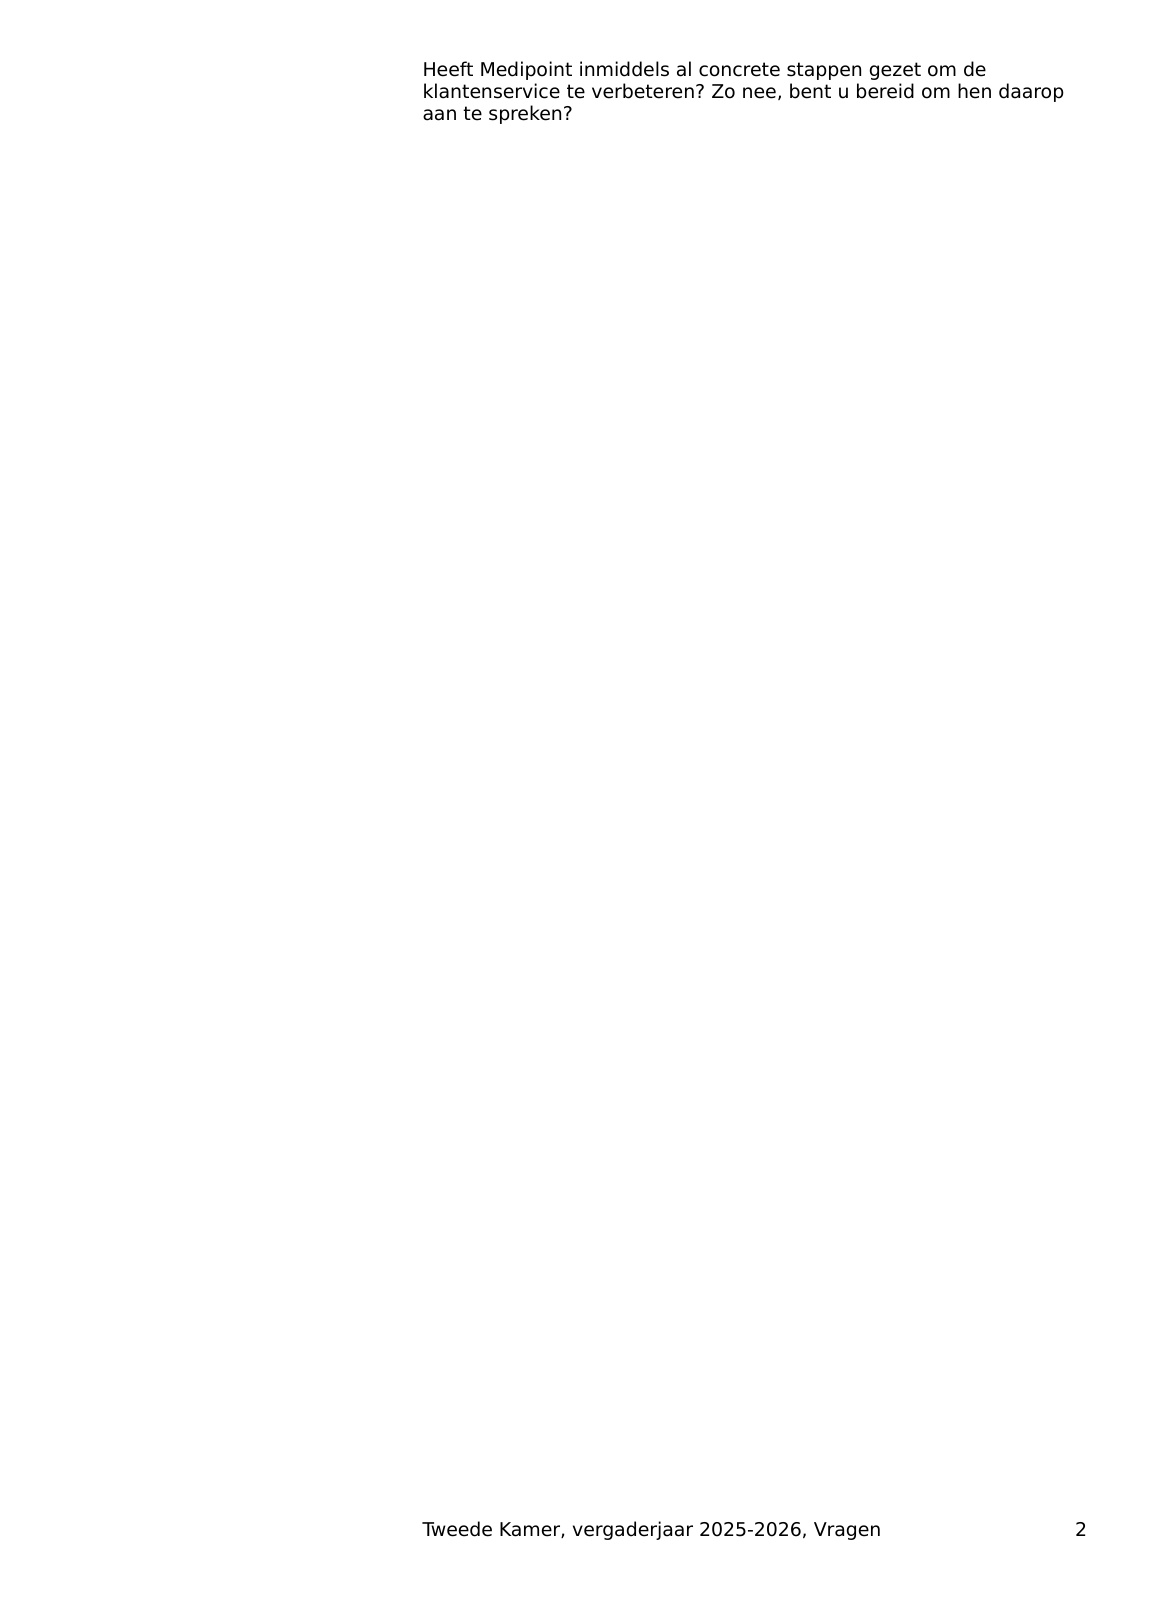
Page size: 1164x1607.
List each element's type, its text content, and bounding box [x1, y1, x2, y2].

text Heeft Medipoint inmiddels al concrete stappen gezet om de klantenservice te verbeteren? Zo nee, bent u bereid om hen daarop aan te spreken? [422, 59, 1087, 125]
